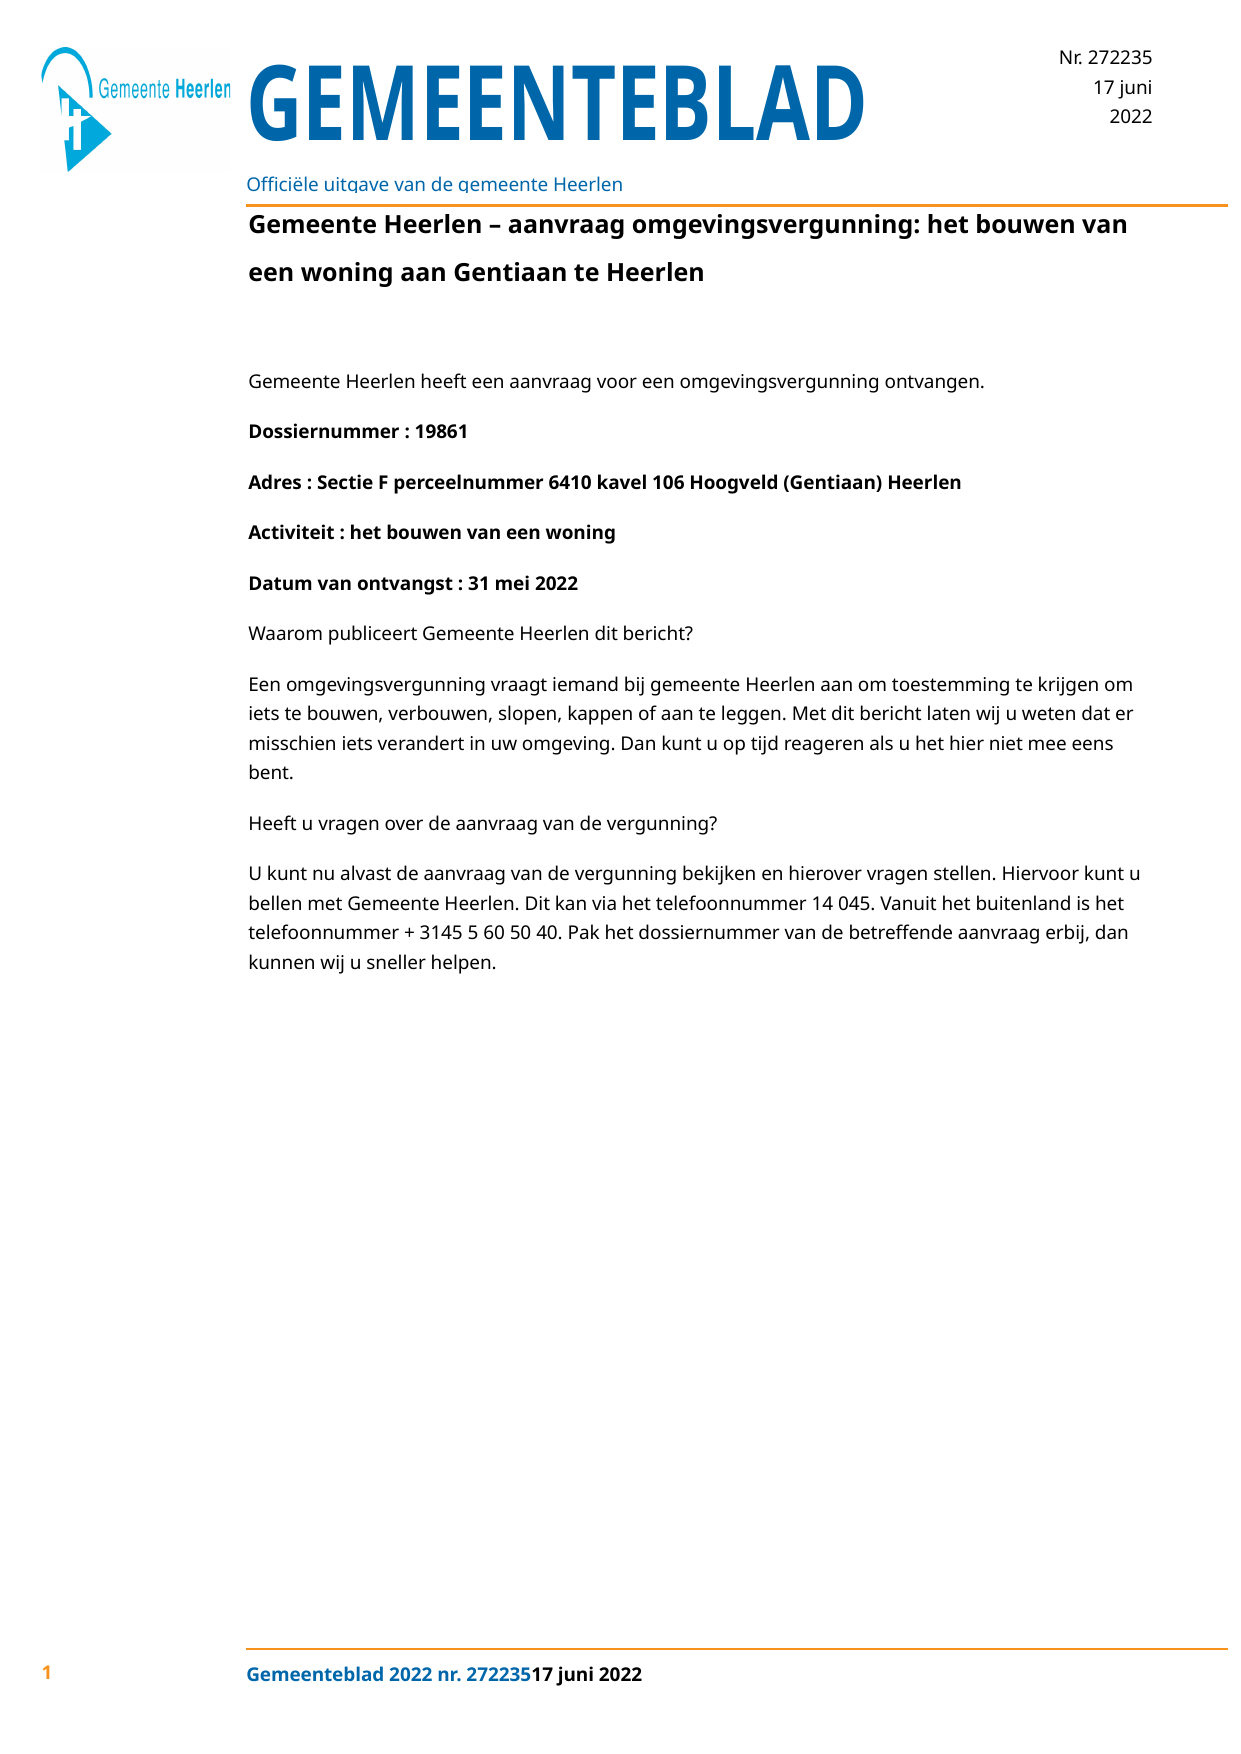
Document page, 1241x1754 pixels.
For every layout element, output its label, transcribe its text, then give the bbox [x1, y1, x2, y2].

text Adres : Sectie F perceelnummer 6410 kavel 106 Hoogveld (Gentiaan) Heerlen [248, 469, 1152, 495]
text Gemeente Heerlen – aanvraag omgevingsvergunning: het bouwen van een woning aan Gentiaan te Heerlen [248, 207, 1152, 288]
text Heeft u vragen over de aanvraag van de vergunning? [248, 810, 1152, 836]
text Een omgevingsvergunning vraagt iemand bij gemeente Heerlen aan om toestemming te krijgen om iets te bouwen, verbouwen, slopen, kappen of aan te leggen. Met dit bericht laten wij u weten dat er misschien iets verandert in uw omgeving. Dan kunt u op tijd reageren als u het hier niet mee eens bent. [248, 671, 1152, 785]
picture [41, 47, 59, 70]
text Waarom publiceert Gemeente Heerlen dit bericht? [248, 620, 1152, 646]
text Datum van ontvangst : 31 mei 2022 [248, 570, 1152, 596]
text Dossiernummer : 19861 [248, 419, 1152, 444]
text Gemeente Heerlen heeft een aanvraag voor een omgevingsvergunning ontvangen. [248, 368, 1152, 394]
text Activiteit : het bouwen van een woning [248, 519, 1152, 545]
picture [41, 47, 231, 172]
text U kunt nu alvast de aanvraag van de vergunning bekijken en hierover vragen stellen. Hiervoor kunt u bellen met Gemeente Heerlen. Dit kan via het telefoonnummer 14 045. Vanuit het buitenland is het telefoonnummer + 3145 5 60 50 40. Pak het dossiernummer van de betreffende aanvraag erbij, dan kunnen wij u sneller helpen. [248, 860, 1152, 975]
